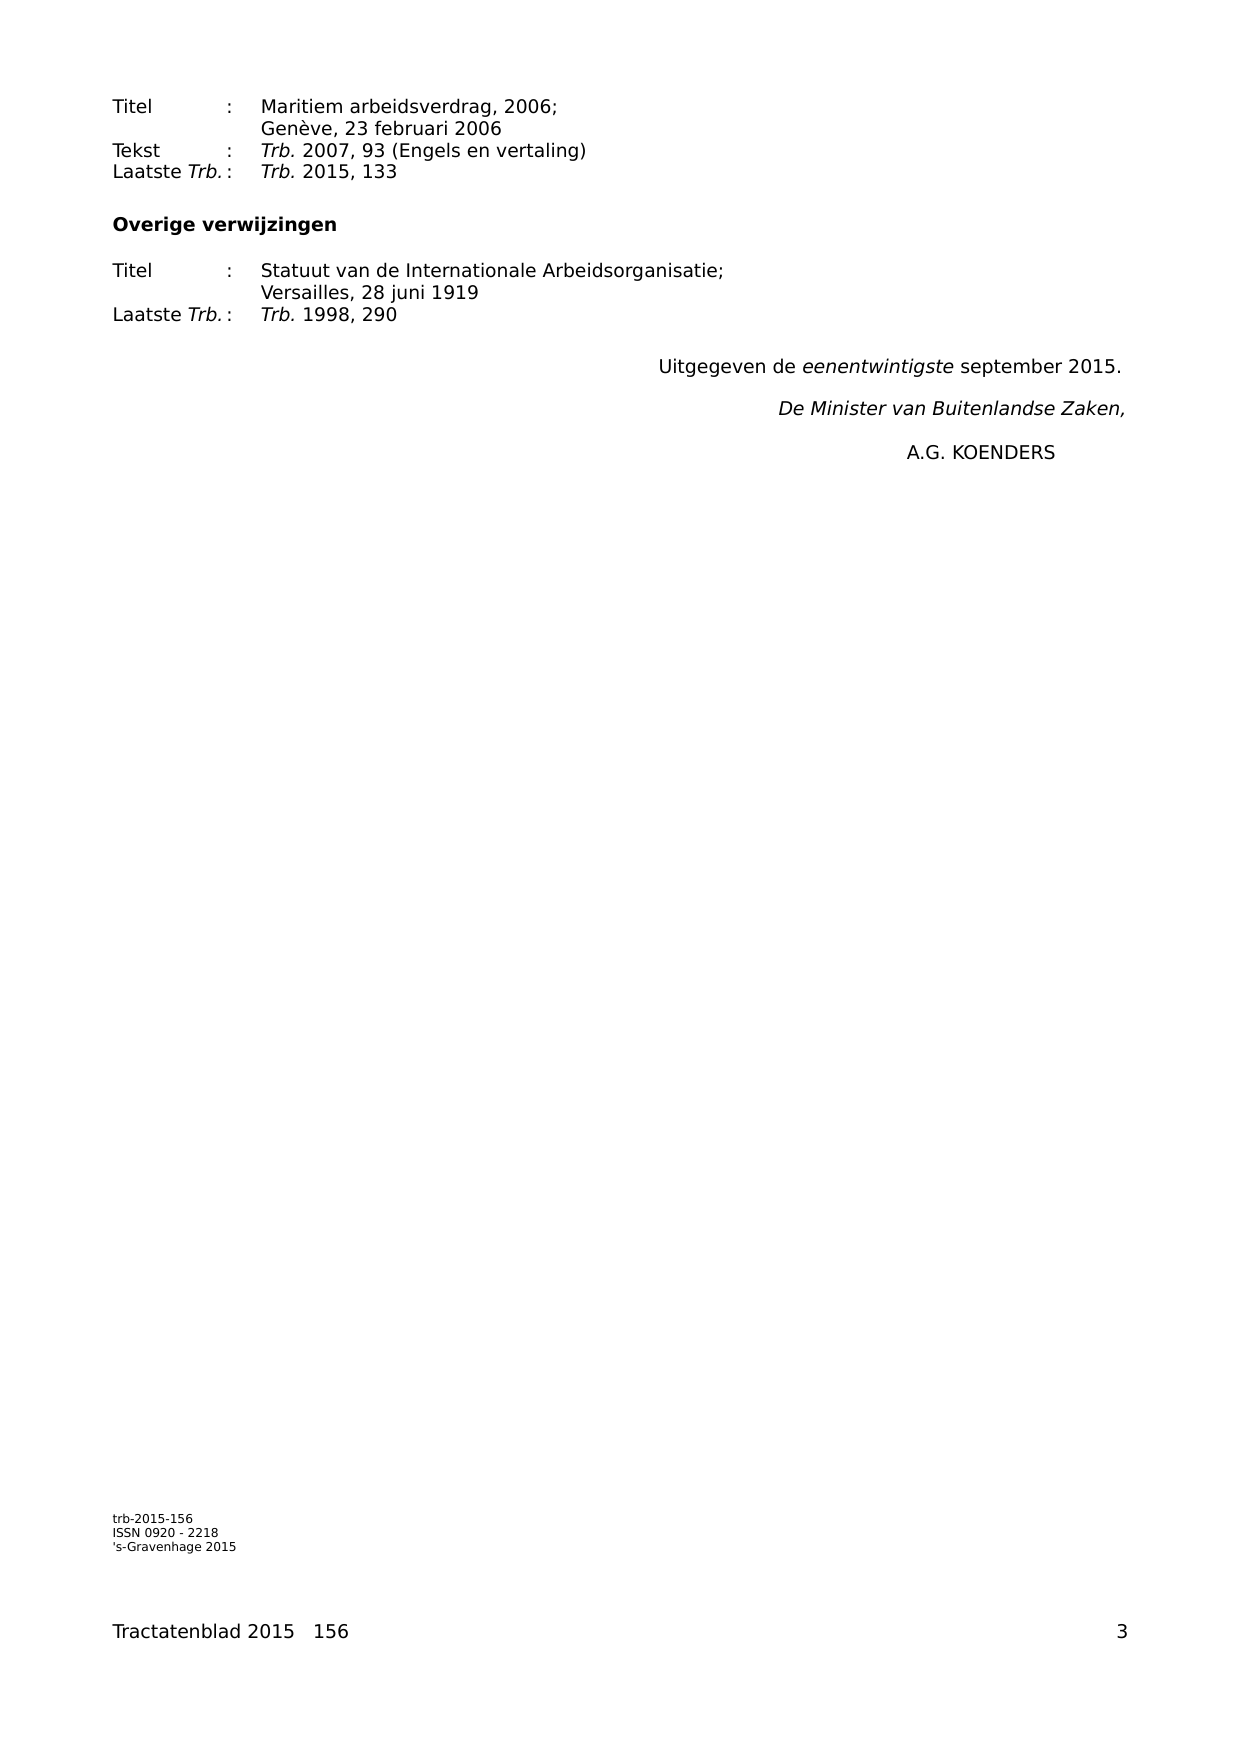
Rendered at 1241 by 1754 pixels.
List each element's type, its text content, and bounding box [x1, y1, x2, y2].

table_cell Trb. 2007, 93 (Engels en vertaling) [261, 140, 1128, 162]
text trb-2015-156 [112, 1512, 346, 1526]
table_header Titel [112, 96, 226, 140]
table_cell : [226, 140, 261, 162]
table_header Titel [112, 260, 226, 304]
table_cell Trb. 1998, 290 [261, 304, 1128, 326]
table_cell : [226, 304, 261, 326]
table_cell Trb. 2015, 133 [261, 162, 1128, 183]
table_cell Tekst [112, 140, 226, 162]
text Uitgegeven de eenentwintigste september 2015. [112, 356, 1128, 378]
table_cell Laatste Trb. [112, 304, 226, 326]
table_cell Laatste Trb. [112, 162, 226, 183]
table_header : [226, 96, 261, 140]
text ISSN 0920 - 2218 [112, 1526, 346, 1540]
text 's-Gravenhage 2015 [112, 1540, 346, 1554]
table_cell : [226, 162, 261, 183]
table_header : [226, 260, 261, 304]
subtitle Overige verwijzingen [112, 213, 1128, 235]
text De Minister van Buitenlandse Zaken, A.G. KOENDERS [112, 398, 1128, 464]
table_header Statuut van de Internationale Arbeidsorganisatie; Versailles, 28 juni 1919 [261, 260, 1128, 304]
table_header Maritiem arbeidsverdrag, 2006; Genève, 23 februari 2006 [261, 96, 1128, 140]
